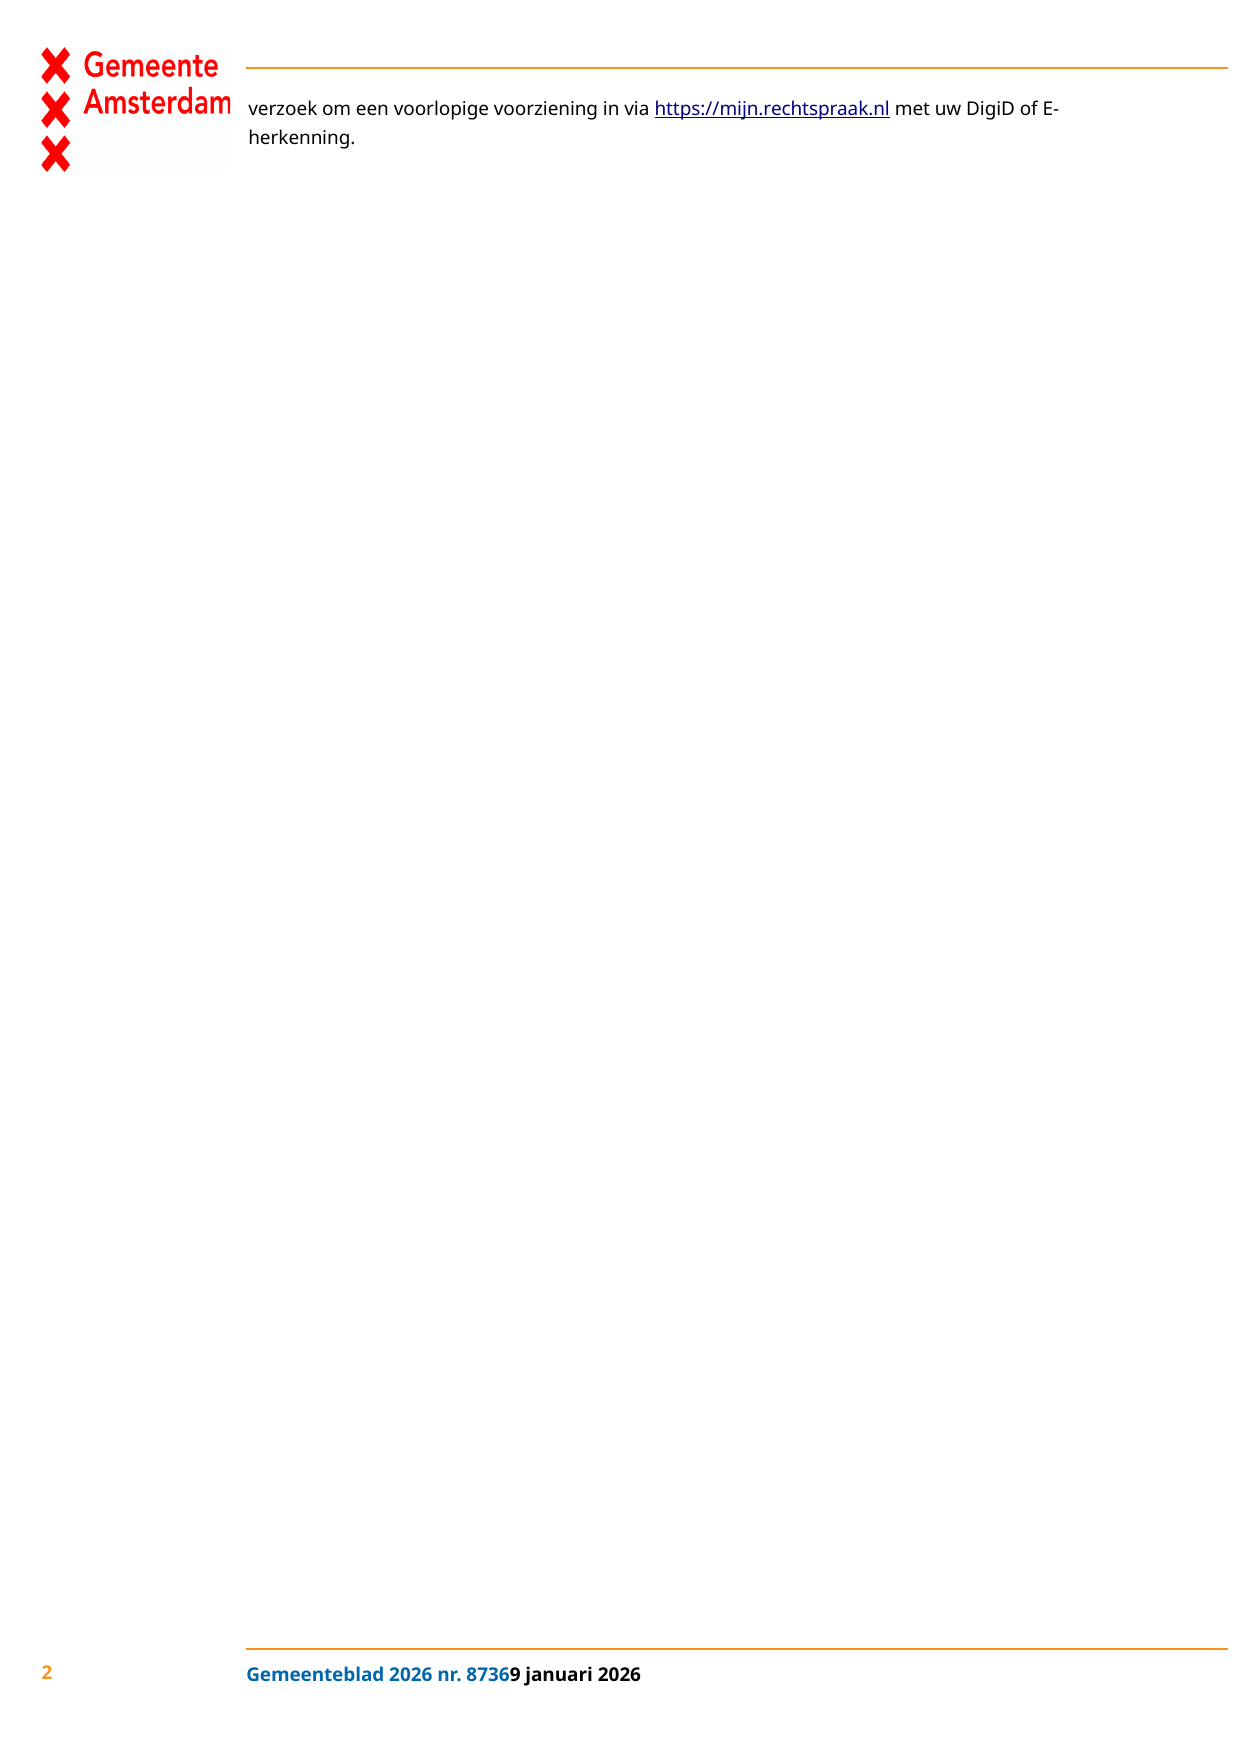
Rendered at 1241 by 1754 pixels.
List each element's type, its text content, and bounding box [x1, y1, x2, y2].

picture [41, 47, 231, 172]
text verzoek om een voorlopige voorziening in via https://mijn.rechtspraak.nl met uw DigiD of E-herkenning. [248, 95, 1152, 150]
